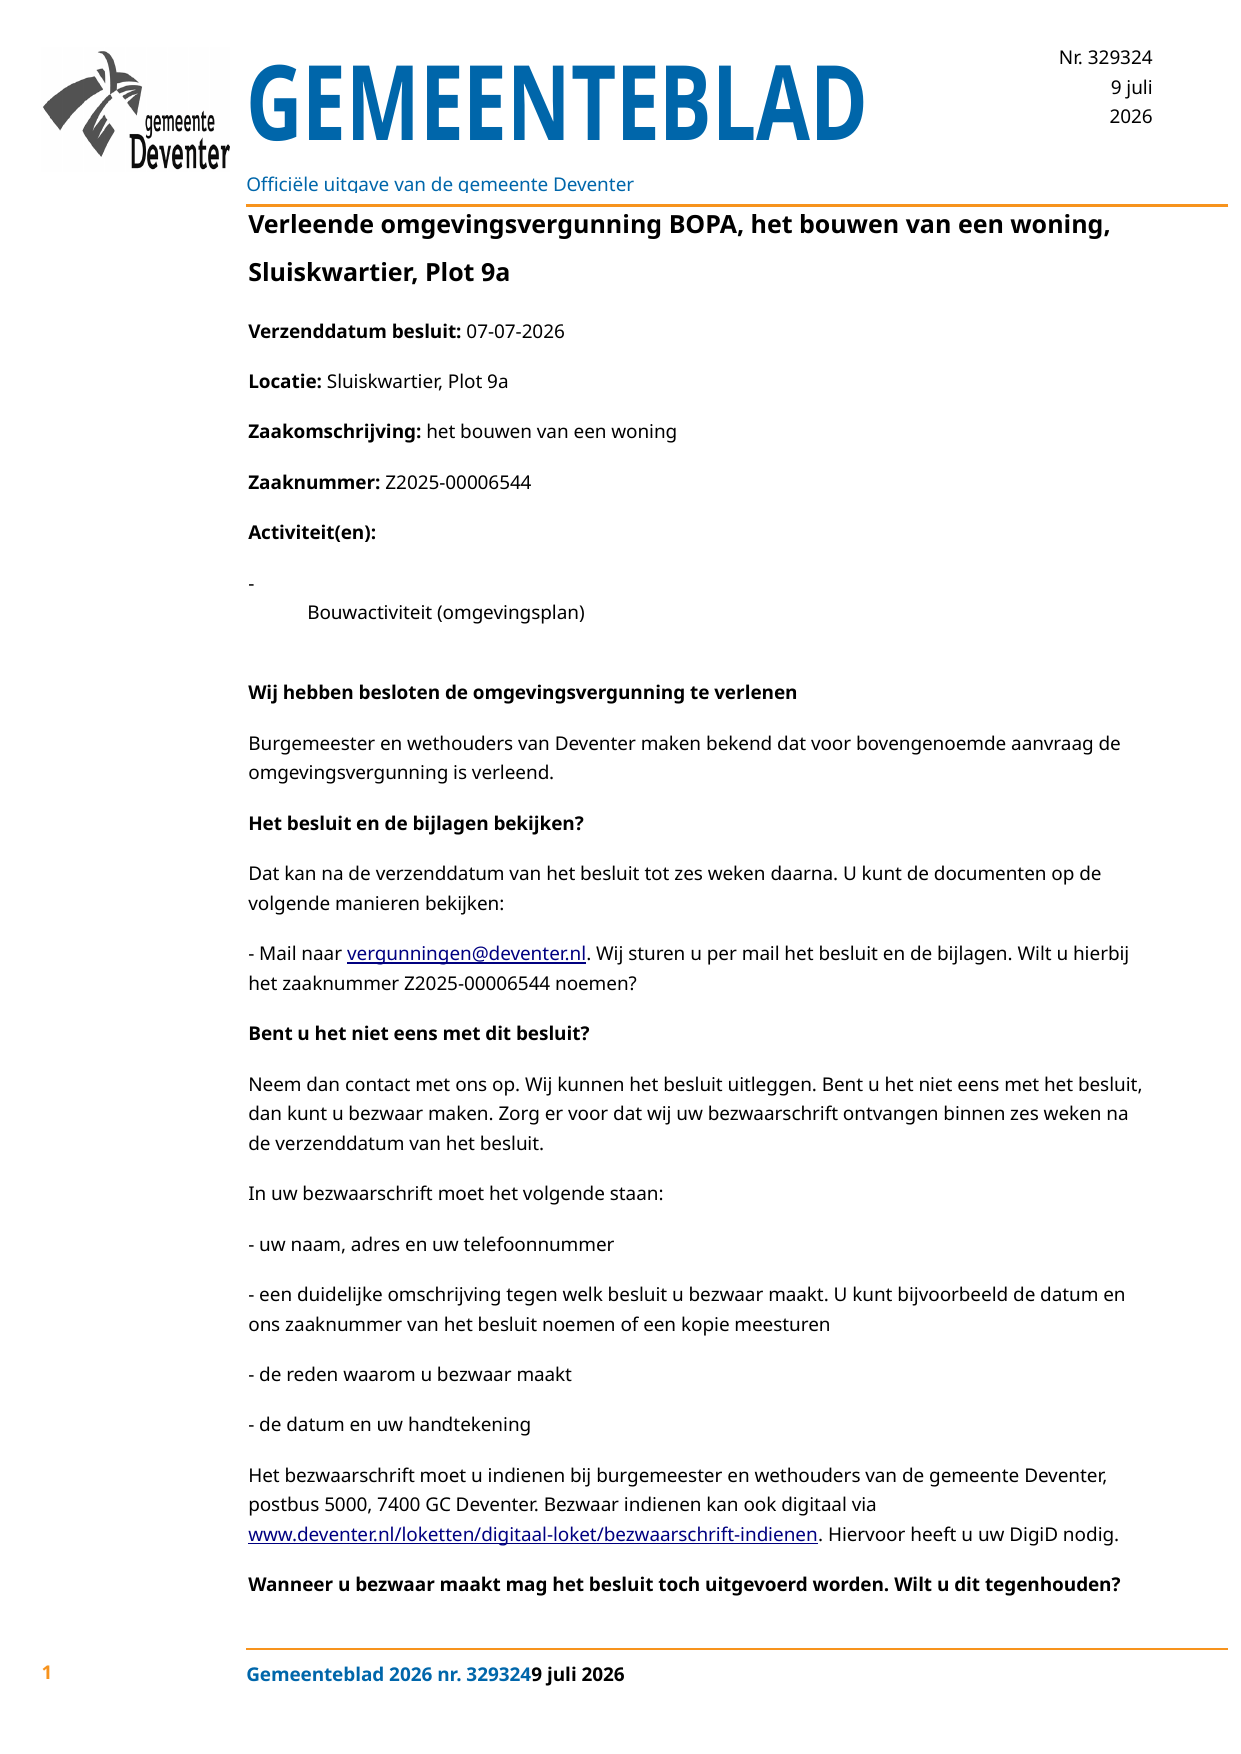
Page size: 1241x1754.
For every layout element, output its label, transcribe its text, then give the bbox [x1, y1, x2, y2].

text - de datum en uw handtekening [248, 1412, 1152, 1437]
text Zaaknummer: Z2025-00006544 [248, 469, 1152, 495]
text Locatie: Sluiskwartier, Plot 9a [248, 368, 1152, 394]
text - Mail naar vergunningen@deventer.nl. Wij sturen u per mail het besluit en de bijlagen. Wilt u hierbij het zaaknummer Z2025-00006544 noemen? [248, 940, 1152, 996]
text Verzenddatum besluit: 07-07-2026 [248, 318, 1152, 344]
text Het besluit en de bijlagen bekijken? [248, 810, 1152, 836]
text Dat kan na de verzenddatum van het besluit tot zes weken daarna. U kunt de documenten op de volgende manieren bekijken: [248, 860, 1152, 916]
text Het bezwaarschrift moet u indienen bij burgemeester en wethouders van de gemeente Deventer, postbus 5000, 7400 GC Deventer. Bezwaar indienen kan ook digitaal via www.deventer.nl/loketten/digitaal-loket/bezwaarschrift-indienen. Hiervoor heeft u uw DigiD nodig. [248, 1462, 1152, 1547]
text In uw bezwaarschrift moet het volgende staan: [248, 1180, 1152, 1206]
list Bouwactiviteit (omgevingsplan) [248, 599, 1152, 625]
text Wij hebben besloten de omgevingsvergunning te verlenen [248, 679, 1152, 705]
text Verleende omgevingsvergunning BOPA, het bouwen van een woning, Sluiskwartier, Plot 9a [248, 207, 1152, 288]
picture [41, 47, 231, 172]
text Burgemeester en wethouders van Deventer maken bekend dat voor bovengenoemde aanvraag de omgevingsvergunning is verleend. [248, 730, 1152, 785]
text - een duidelijke omschrijving tegen welk besluit u bezwaar maakt. U kunt bijvoorbeeld de datum en ons zaaknummer van het besluit noemen of een kopie meesturen [248, 1281, 1152, 1337]
text - de reden waarom u bezwaar maakt [248, 1361, 1152, 1387]
text Bent u het niet eens met dit besluit? [248, 1020, 1152, 1046]
text Activiteit(en): [248, 519, 1152, 545]
text Zaakomschrijving: het bouwen van een woning [248, 419, 1152, 444]
text - uw naam, adres en uw telefoonnummer [248, 1231, 1152, 1257]
text Wanneer u bezwaar maakt mag het besluit toch uitgevoerd worden. Wilt u dit tegenhouden? [248, 1572, 1152, 1597]
text Neem dan contact met ons op. Wij kunnen het besluit uitleggen. Bent u het niet eens met het besluit, dan kunt u bezwaar maken. Zorg er voor dat wij uw bezwaarschrift ontvangen binnen zes weken na de verzenddatum van het besluit. [248, 1071, 1152, 1156]
